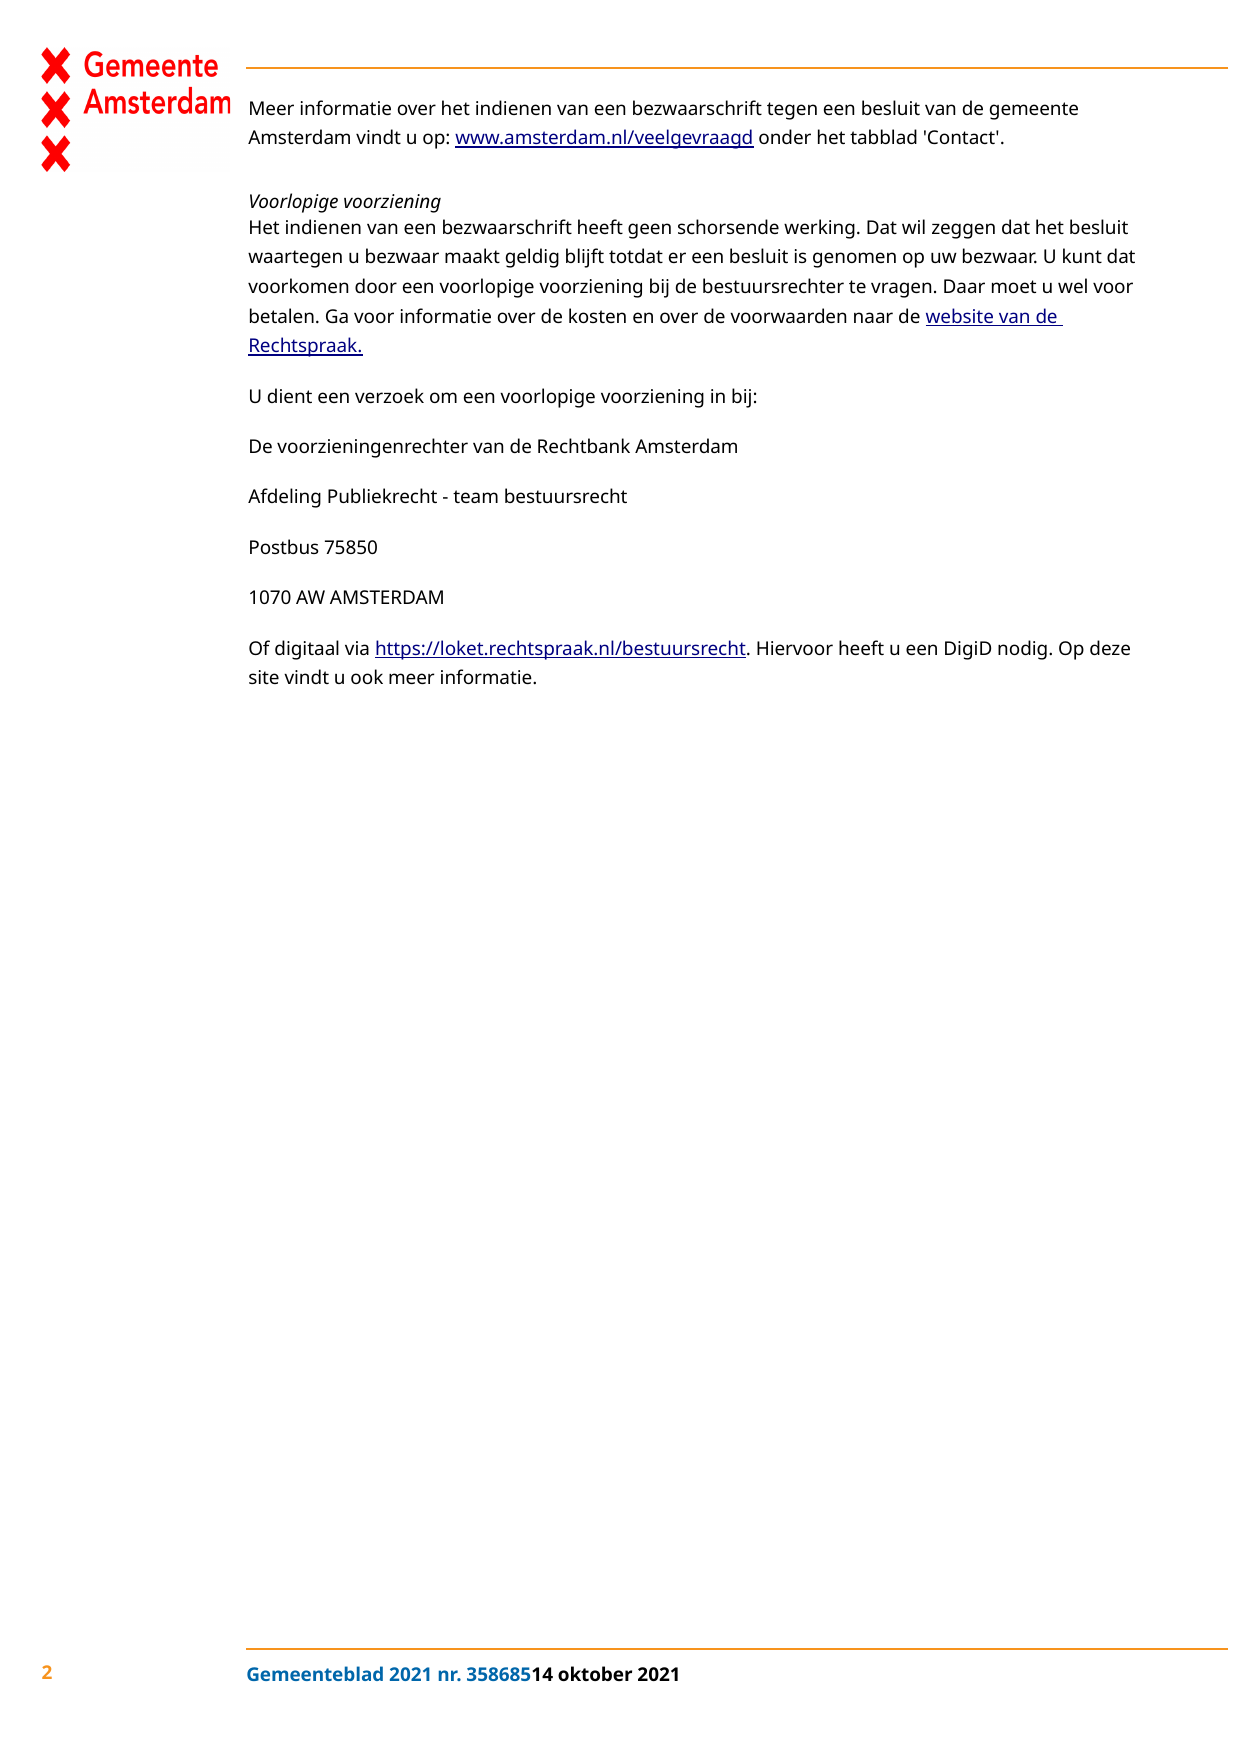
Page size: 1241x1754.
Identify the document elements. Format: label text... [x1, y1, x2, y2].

text 1070 AW AMSTERDAM [248, 584, 1152, 610]
text De voorzieningenrechter van de Rechtbank Amsterdam [248, 433, 1152, 459]
text Voorlopige voorziening [248, 188, 1152, 214]
text Postbus 75850 [248, 534, 1152, 560]
text U dient een verzoek om een voorlopige voorziening in bij: [248, 383, 1152, 408]
text Meer informatie over het indienen van een bezwaarschrift tegen een besluit van de gemeente Amsterdam vindt u op: www.amsterdam.nl/veelgevraagd onder het tabblad 'Contact'. [248, 95, 1152, 150]
text Of digitaal via https://loket.rechtspraak.nl/bestuursrecht. Hiervoor heeft u een DigiD nodig. Op deze site vindt u ook meer informatie. [248, 635, 1152, 690]
text Afdeling Publiekrecht - team bestuursrecht [248, 484, 1152, 509]
picture [41, 47, 231, 172]
text Het indienen van een bezwaarschrift heeft geen schorsende werking. Dat wil zeggen dat het besluit waartegen u bezwaar maakt geldig blijft totdat er een besluit is genomen op uw bezwaar. U kunt dat voorkomen door een voorlopige voorziening bij de bestuursrechter te vragen. Daar moet u wel voor betalen. Ga voor informatie over de kosten en over de voorwaarden naar de website van de Rechtspraak. [248, 214, 1152, 358]
